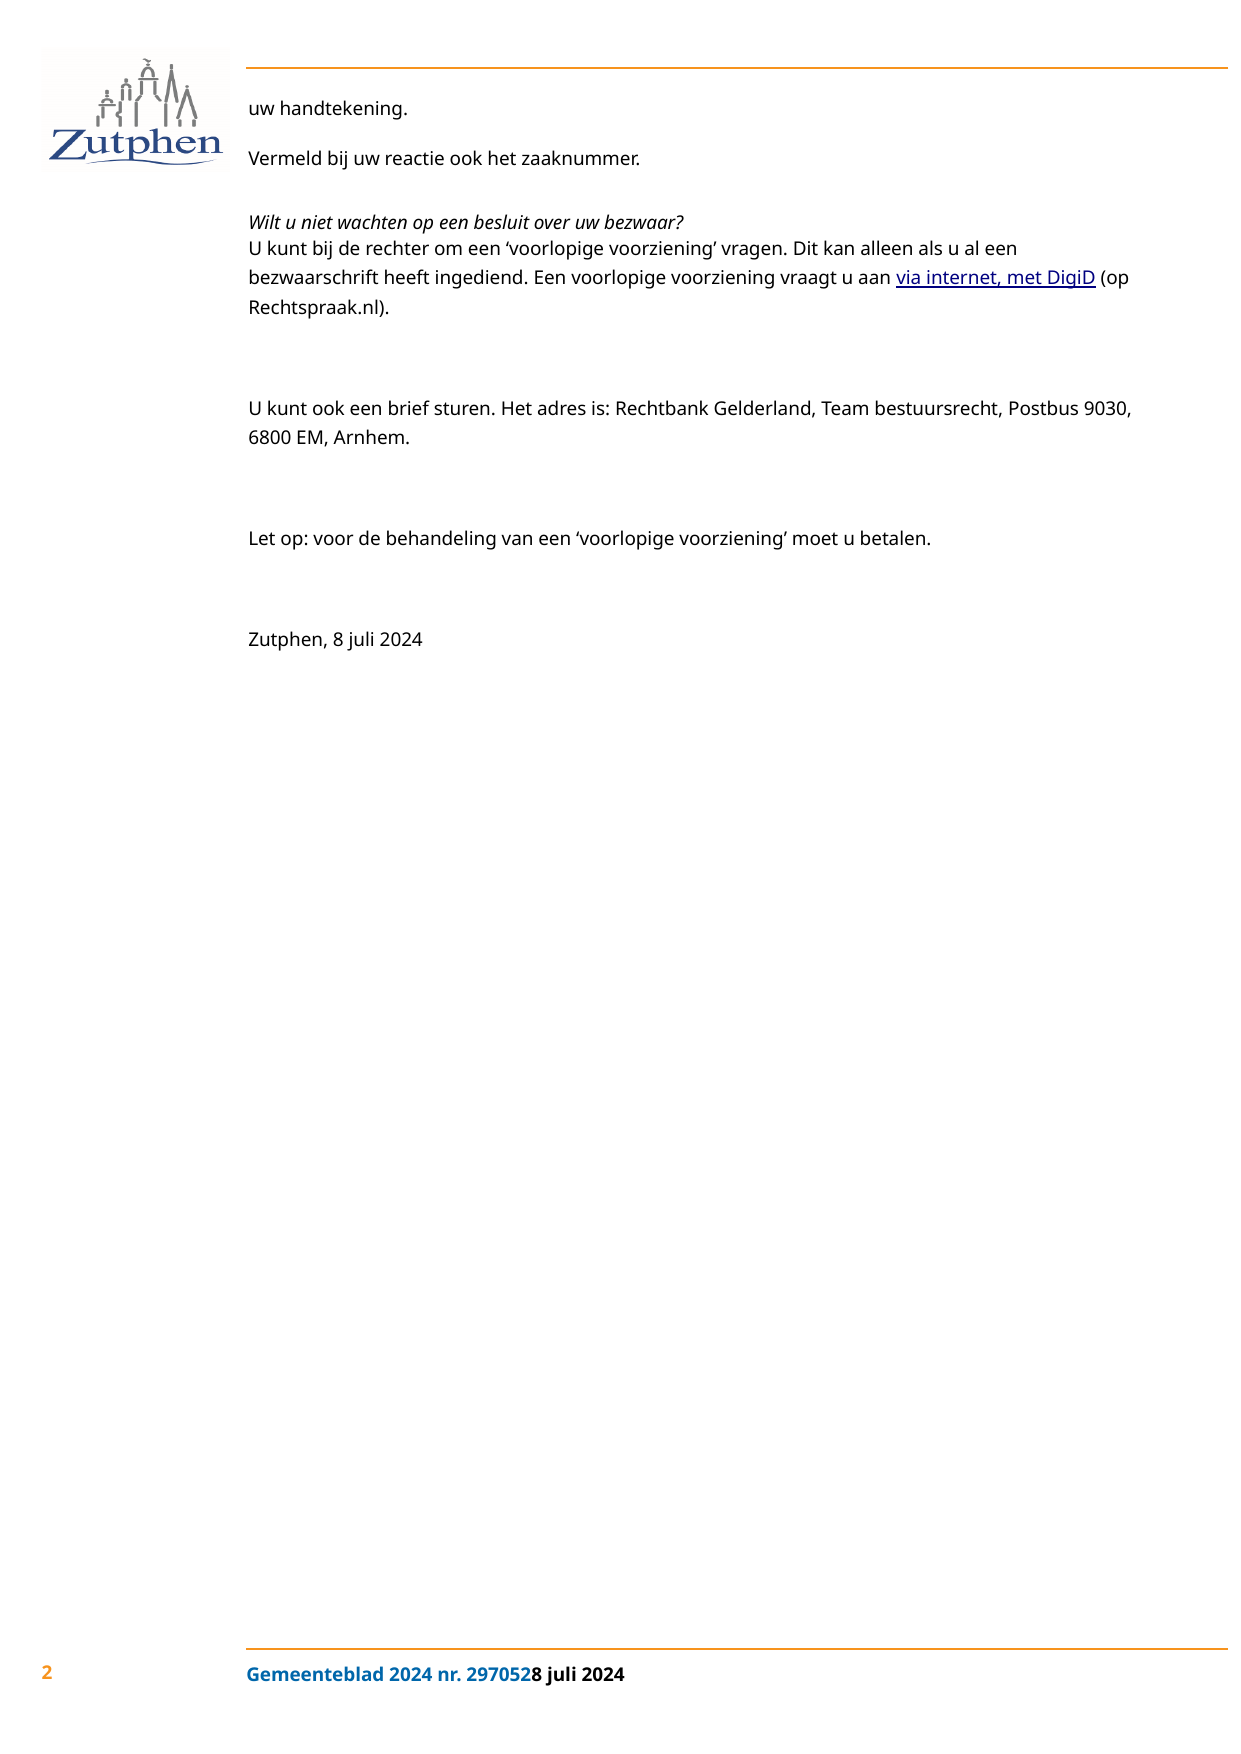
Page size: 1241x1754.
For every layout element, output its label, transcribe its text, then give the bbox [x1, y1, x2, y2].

text Vermeld bij uw reactie ook het zaaknummer. [248, 145, 1152, 171]
text U kunt bij de rechter om een ‘voorlopige voorziening’ vragen. Dit kan alleen als u al een bezwaarschrift heeft ingediend. Een voorlopige voorziening vraagt u aan via internet, met DigiD (op Rechtspraak.nl). [248, 235, 1152, 320]
text Let op: voor de behandeling van een ‘voorlopige voorziening’ moet u betalen. [248, 525, 1152, 551]
text Zutphen, 8 juli 2024 [248, 626, 1152, 652]
picture [41, 47, 231, 172]
text U kunt ook een brief sturen. Het adres is: Rechtbank Gelderland, Team bestuursrecht, Postbus 9030, 6800 EM, Arnhem. [248, 395, 1152, 450]
text Wilt u niet wachten op een besluit over uw bezwaar? [248, 209, 1152, 235]
text uw handtekening. [248, 95, 1152, 121]
